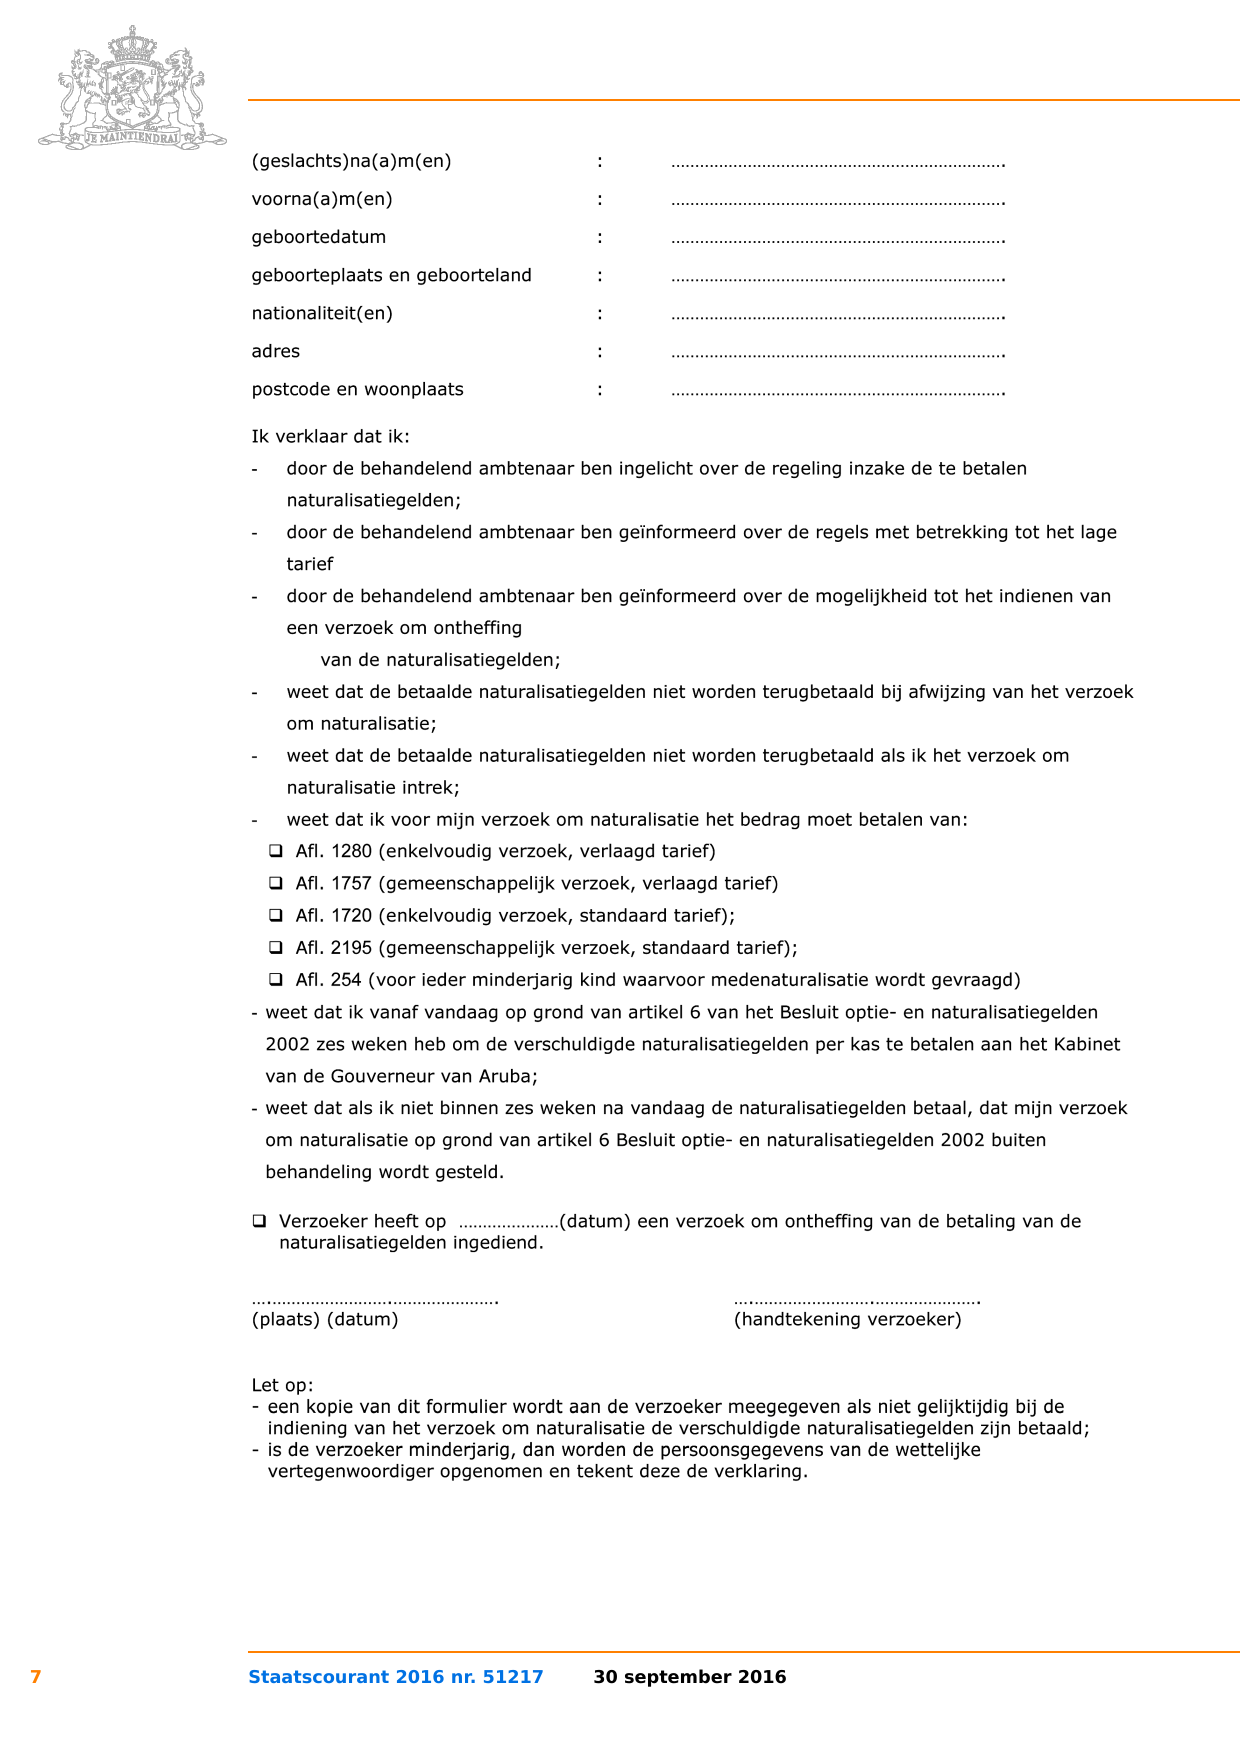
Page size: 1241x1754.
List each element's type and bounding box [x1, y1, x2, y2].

picture [248, 1376, 1134, 1483]
picture [38, 25, 227, 150]
picture [248, 151, 1134, 1333]
